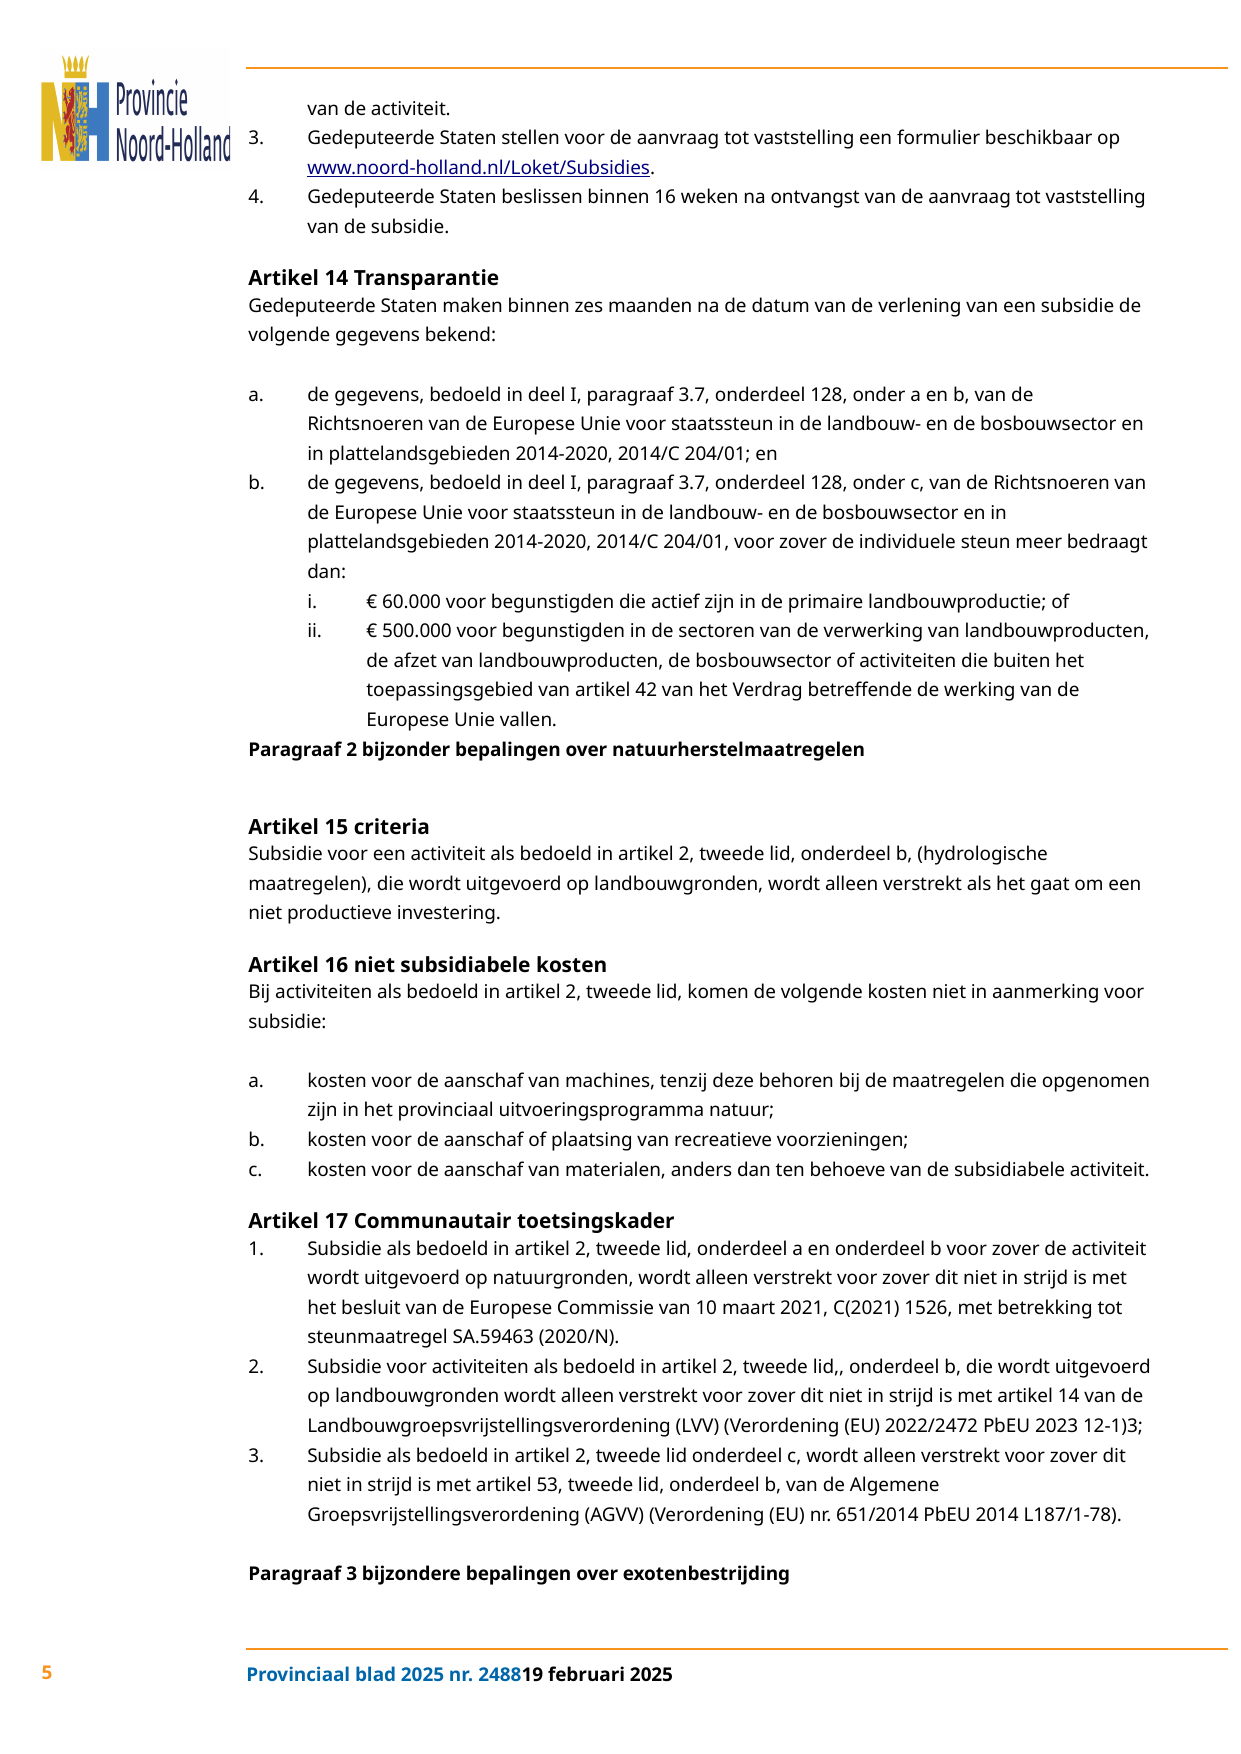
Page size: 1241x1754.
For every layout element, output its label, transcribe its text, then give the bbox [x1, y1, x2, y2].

text Artikel 17 Communautair toetsingskader [248, 1206, 1152, 1235]
text Artikel 16 niet subsidiabele kosten [248, 950, 1152, 978]
list Subsidie als bedoeld in artikel 2, tweede lid onderdeel c, wordt alleen verstrekt voor zover dit niet in strijd is met artikel 53, tweede lid, onderdeel b, van de Algemene Groepsvrijstellingsverordening (AGVV) (Verordening (EU) nr. 651/2014 PbEU 2014 L187/1-78). [248, 1442, 1152, 1527]
list kosten voor de aanschaf van machines, tenzij deze behoren bij de maatregelen die opgenomen zijn in het provinciaal uitvoeringsprogramma natuur; [248, 1067, 1152, 1122]
list kosten voor de aanschaf van materialen, anders dan ten behoeve van de subsidiabele activiteit. [248, 1156, 1152, 1182]
text Artikel 14 Transparantie [248, 263, 1152, 292]
list van de activiteit. [248, 95, 1152, 121]
text Subsidie voor een activiteit als bedoeld in artikel 2, tweede lid, onderdeel b, (hydrologische maatregelen), die wordt uitgevoerd op landbouwgronden, wordt alleen verstrekt als het gaat om een niet productieve investering. [248, 840, 1152, 925]
text Paragraaf 2 bijzonder bepalingen over natuurherstelmaatregelen [248, 736, 1152, 761]
list Gedeputeerde Staten stellen voor de aanvraag tot vaststelling een formulier beschikbaar op www.noord-holland.nl/Loket/Subsidies. [248, 124, 1152, 180]
list Gedeputeerde Staten beslissen binnen 16 weken na ontvangst van de aanvraag tot vaststelling van de subsidie. [248, 183, 1152, 239]
list de gegevens, bedoeld in deel I, paragraaf 3.7, onderdeel 128, onder c, van de Richtsnoeren van de Europese Unie voor staatssteun in de landbouw- en de bosbouwsector en in plattelandsgebieden 2014-2020, 2014/C 204/01, voor zover de individuele steun meer bedraagt dan: [248, 469, 1152, 584]
text Bij activiteiten als bedoeld in artikel 2, tweede lid, komen de volgende kosten niet in aanmerking voor subsidie: [248, 978, 1152, 1034]
list Subsidie als bedoeld in artikel 2, tweede lid, onderdeel a en onderdeel b voor zover de activiteit wordt uitgevoerd op natuurgronden, wordt alleen verstrekt voor zover dit niet in strijd is met het besluit van de Europese Commissie van 10 maart 2021, C(2021) 1526, met betrekking tot steunmaatregel SA.59463 (2020/N). [248, 1235, 1152, 1349]
list kosten voor de aanschaf of plaatsing van recreatieve voorzieningen; [248, 1126, 1152, 1152]
list € 500.000 voor begunstigden in de sectoren van de verwerking van landbouwproducten, de afzet van landbouwproducten, de bosbouwsector of activiteiten die buiten het toepassingsgebied van artikel 42 van het Verdrag betreffende de werking van de Europese Unie vallen. [307, 617, 1152, 732]
picture [41, 47, 231, 172]
list de gegevens, bedoeld in deel I, paragraaf 3.7, onderdeel 128, onder a en b, van de Richtsnoeren van de Europese Unie voor staatssteun in de landbouw- en de bosbouwsector en in plattelandsgebieden 2014-2020, 2014/C 204/01; en [248, 381, 1152, 466]
list € 60.000 voor begunstigden die actief zijn in de primaire landbouwproductie; of [307, 588, 1152, 613]
text Paragraaf 3 bijzondere bepalingen over exotenbestrijding [248, 1560, 1152, 1586]
list Subsidie voor activiteiten als bedoeld in artikel 2, tweede lid,, onderdeel b, die wordt uitgevoerd op landbouwgronden wordt alleen verstrekt voor zover dit niet in strijd is met artikel 14 van de Landbouwgroepsvrijstellingsverordening (LVV) (Verordening (EU) 2022/2472 PbEU 2023 12-1)3; [248, 1353, 1152, 1438]
text Gedeputeerde Staten maken binnen zes maanden na de datum van de verlening van een subsidie de volgende gegevens bekend: [248, 292, 1152, 347]
text Artikel 15 criteria [248, 812, 1152, 840]
